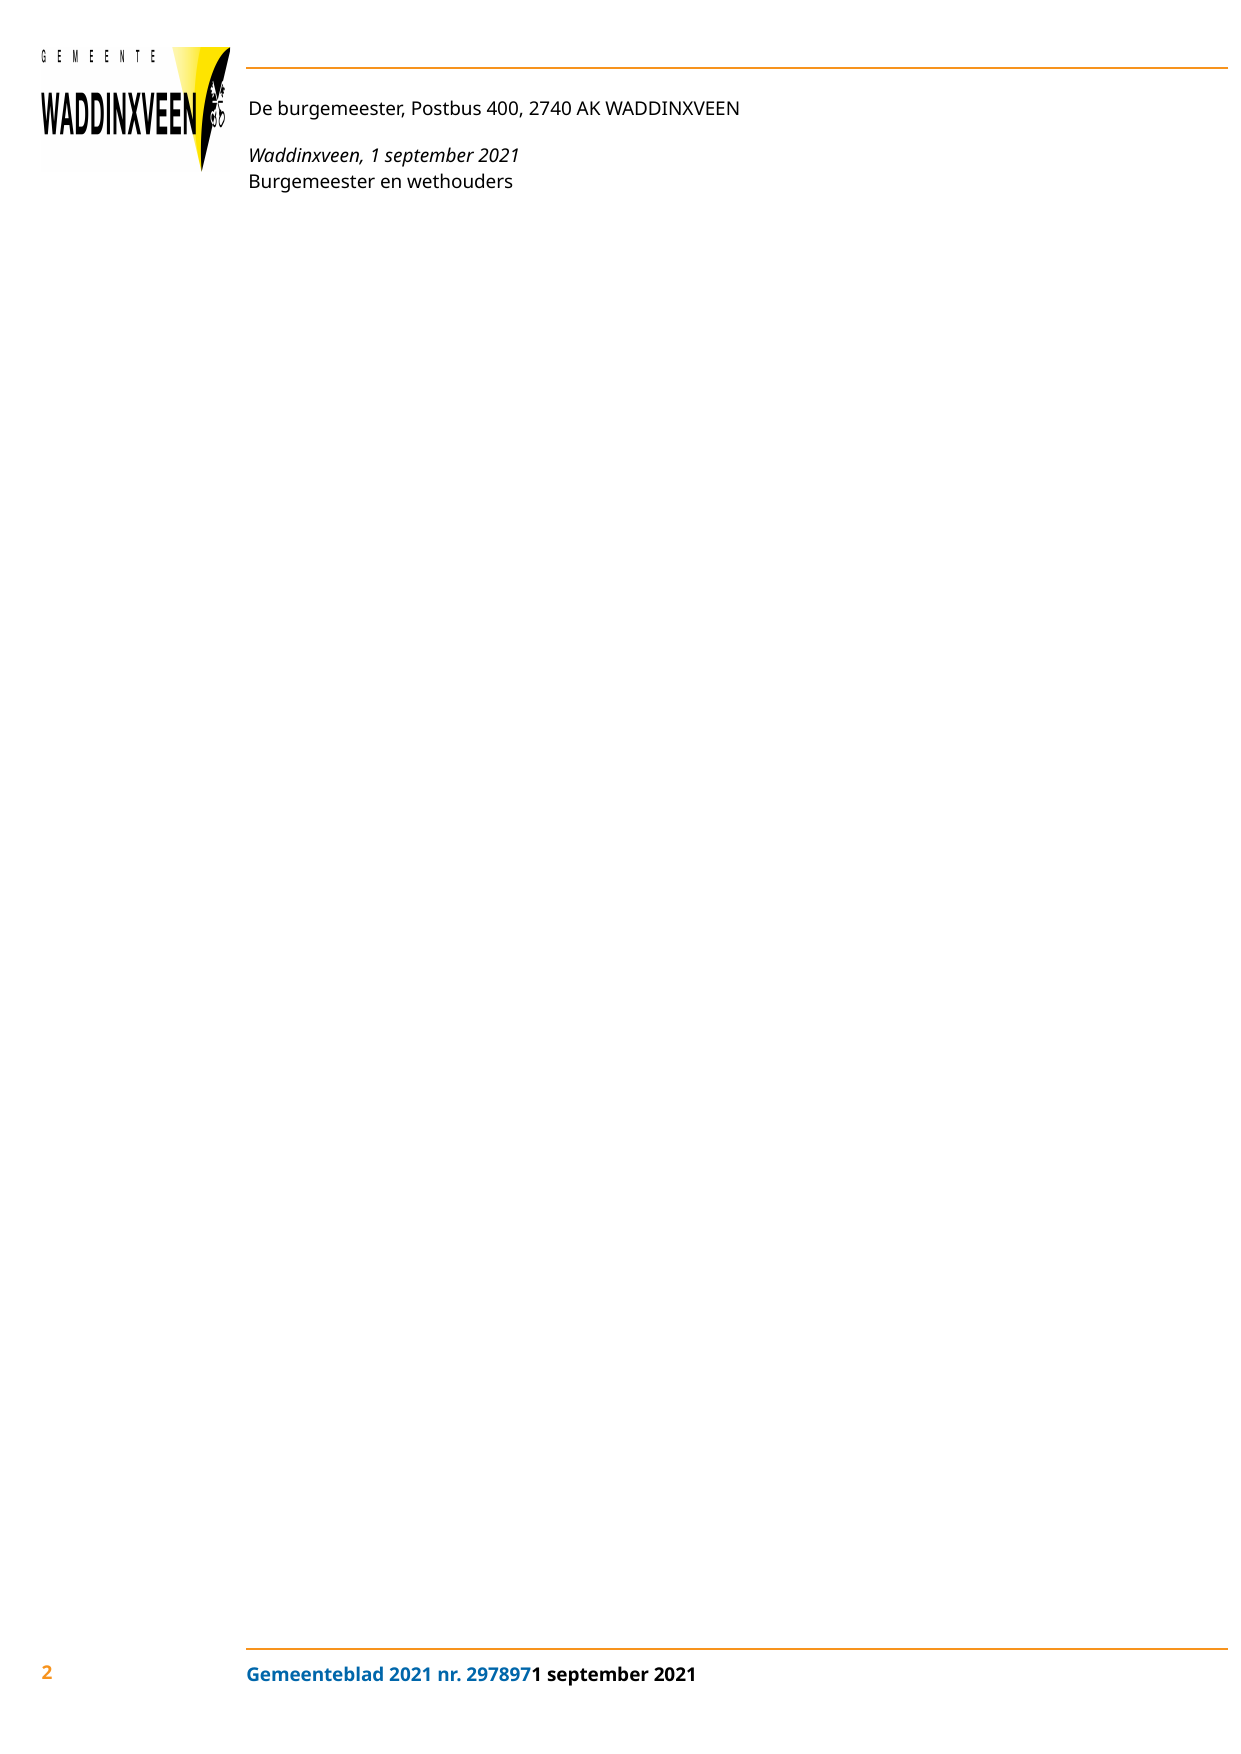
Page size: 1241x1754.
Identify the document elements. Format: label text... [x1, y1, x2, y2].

text Waddinxveen, 1 september 2021 [248, 143, 1152, 168]
picture [41, 47, 231, 172]
text De burgemeester, Postbus 400, 2740 AK WADDINXVEEN [248, 95, 1152, 121]
text Burgemeester en wethouders [248, 168, 1152, 194]
